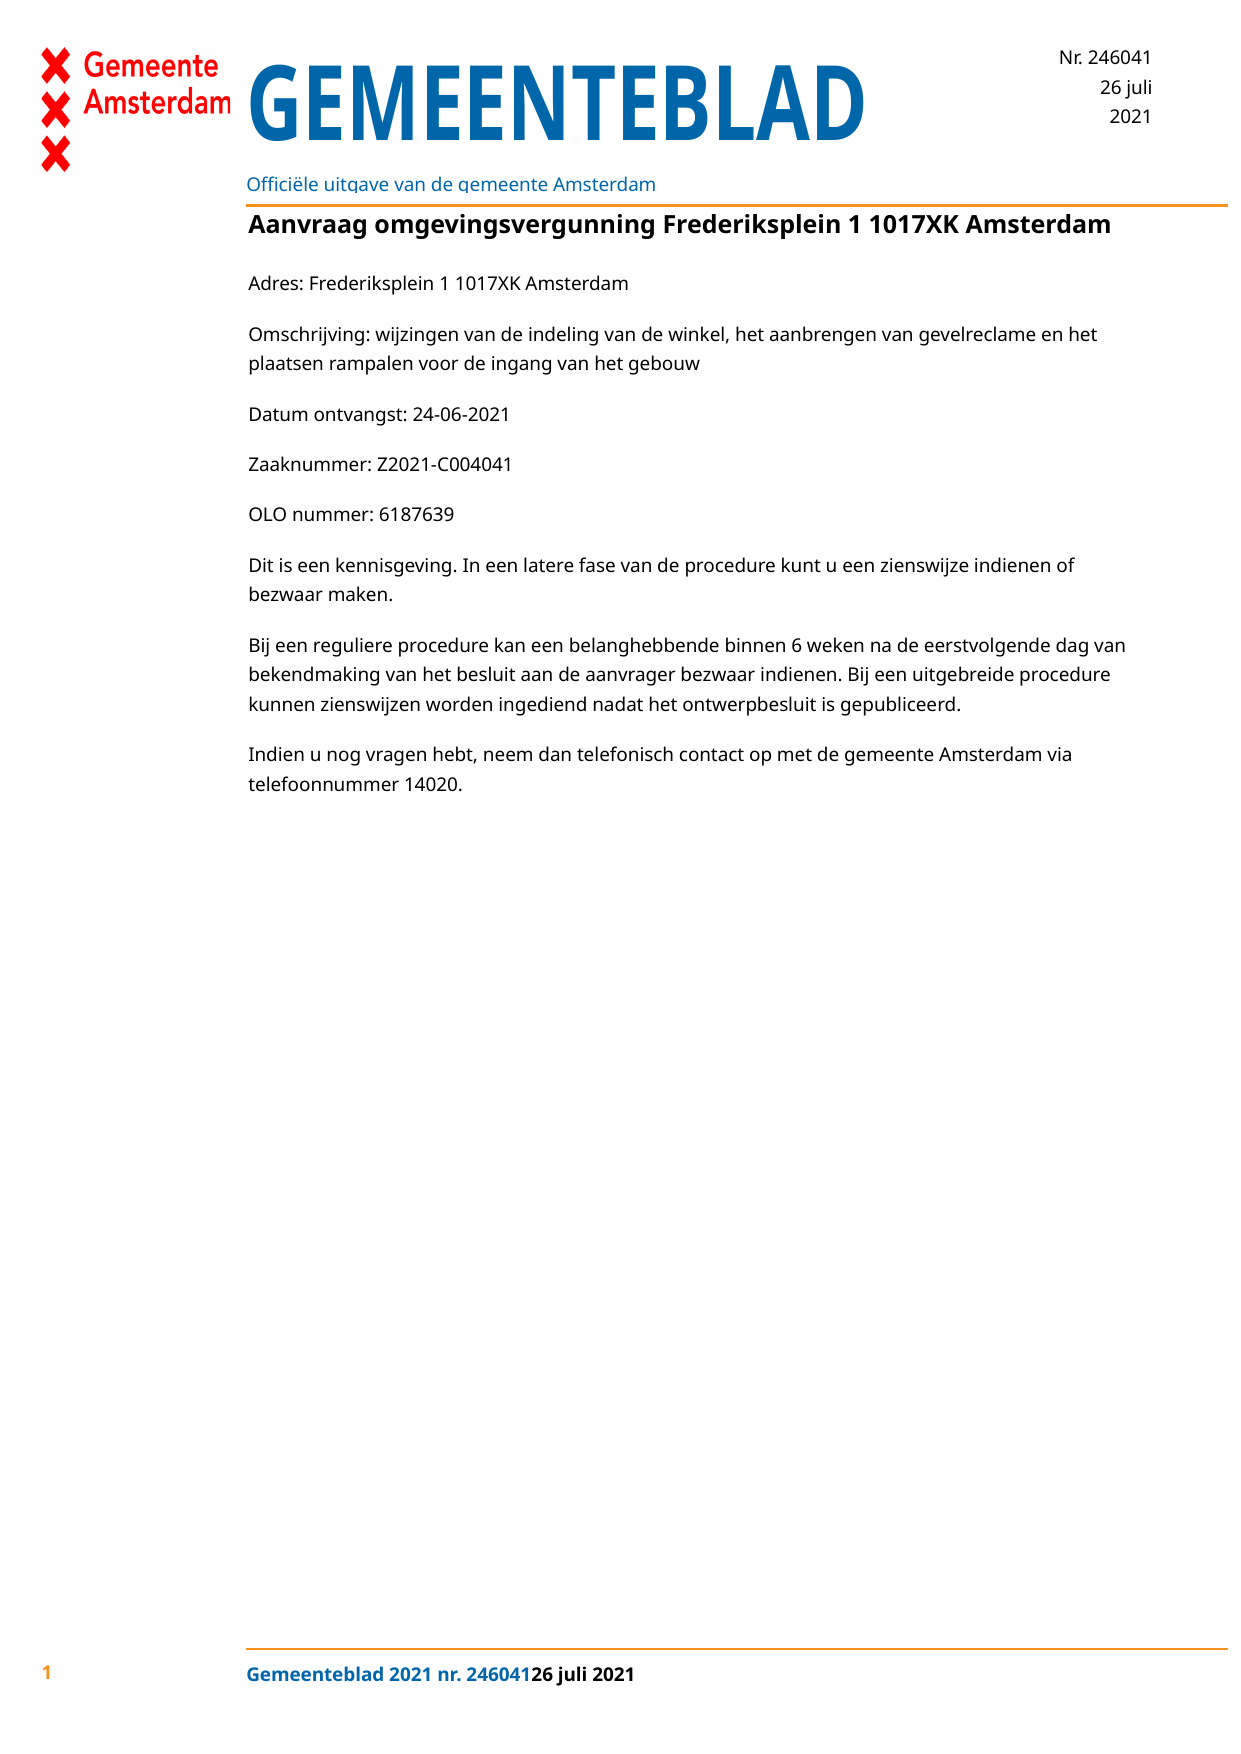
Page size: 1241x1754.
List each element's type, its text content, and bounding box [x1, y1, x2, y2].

text OLO nummer: 6187639 [248, 502, 1152, 527]
text Bij een reguliere procedure kan een belanghebbende binnen 6 weken na de eerstvolgende dag van bekendmaking van het besluit aan de aanvrager bezwaar indienen. Bij een uitgebreide procedure kunnen zienswijzen worden ingediend nadat het ontwerpbesluit is gepubliceerd. [248, 632, 1152, 717]
text Indien u nog vragen hebt, neem dan telefonisch contact op met de gemeente Amsterdam via telefoonnummer 14020. [248, 742, 1152, 797]
text Dit is een kennisgeving. In een latere fase van de procedure kunt u een zienswijze indienen of bezwaar maken. [248, 552, 1152, 607]
text Adres: Frederiksplein 1 1017XK Amsterdam [248, 270, 1152, 296]
text Aanvraag omgevingsvergunning Frederiksplein 1 1017XK Amsterdam [248, 207, 1152, 241]
text Omschrijving: wijzingen van de indeling van de winkel, het aanbrengen van gevelreclame en het plaatsen rampalen voor de ingang van het gebouw [248, 321, 1152, 376]
text Zaaknummer: Z2021-C004041 [248, 451, 1152, 477]
text Datum ontvangst: 24-06-2021 [248, 401, 1152, 426]
picture [41, 47, 231, 172]
